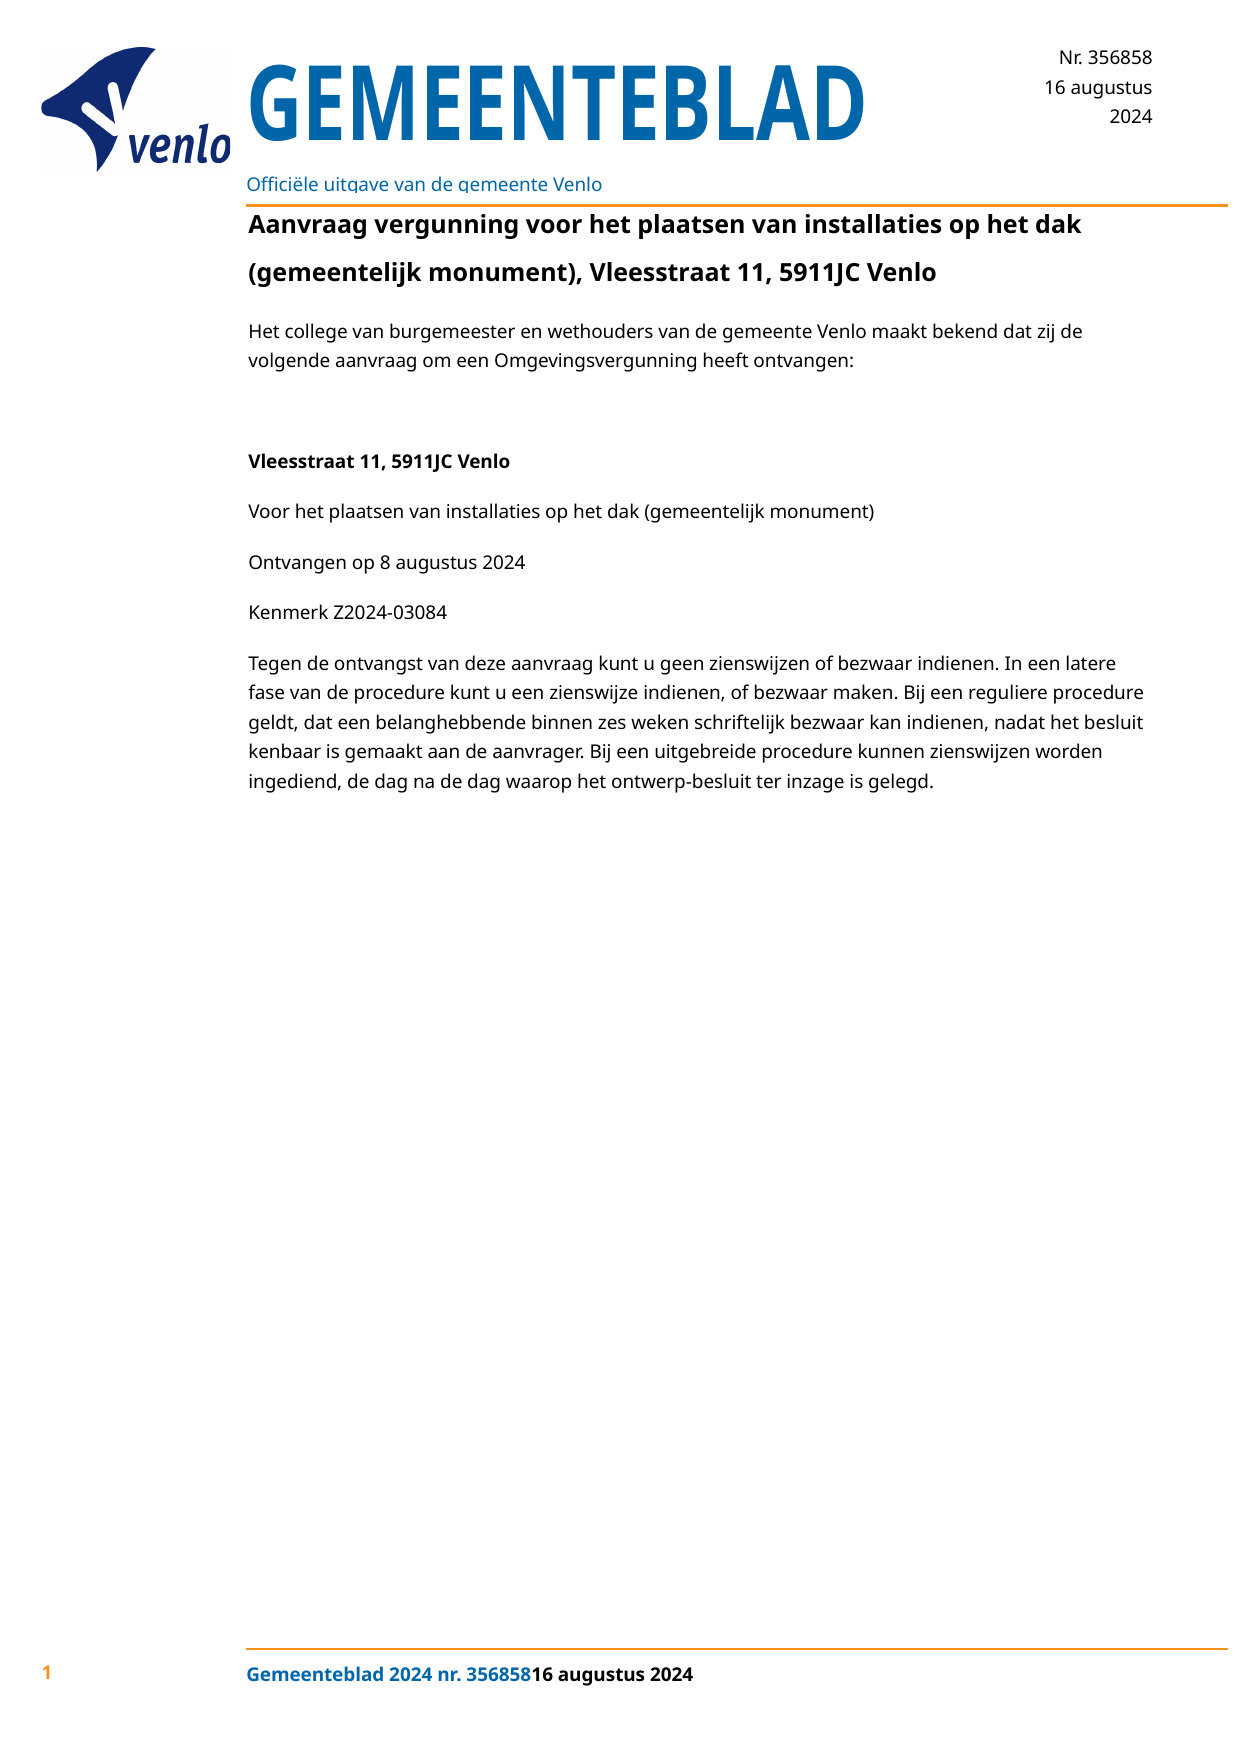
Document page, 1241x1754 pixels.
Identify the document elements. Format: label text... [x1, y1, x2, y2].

text Vleesstraat 11, 5911JC Venlo [248, 448, 1152, 474]
picture [41, 47, 231, 172]
text Kenmerk Z2024-03084 [248, 599, 1152, 625]
text Tegen de ontvangst van deze aanvraag kunt u geen zienswijzen of bezwaar indienen. In een latere fase van de procedure kunt u een zienswijze indienen, of bezwaar maken. Bij een reguliere procedure geldt, dat een belanghebbende binnen zes weken schriftelijk bezwaar kan indienen, nadat het besluit kenbaar is gemaakt aan de aanvrager. Bij een uitgebreide procedure kunnen zienswijzen worden ingediend, de dag na de dag waarop het ontwerp-besluit ter inzage is gelegd. [248, 650, 1152, 794]
text Het college van burgemeester en wethouders van de gemeente Venlo maakt bekend dat zij de volgende aanvraag om een Omgevingsvergunning heeft ontvangen: [248, 318, 1152, 373]
text Ontvangen op 8 augustus 2024 [248, 549, 1152, 575]
text Voor het plaatsen van installaties op het dak (gemeentelijk monument) [248, 499, 1152, 524]
text Aanvraag vergunning voor het plaatsen van installaties op het dak (gemeentelijk monument), Vleesstraat 11, 5911JC Venlo [248, 207, 1152, 288]
